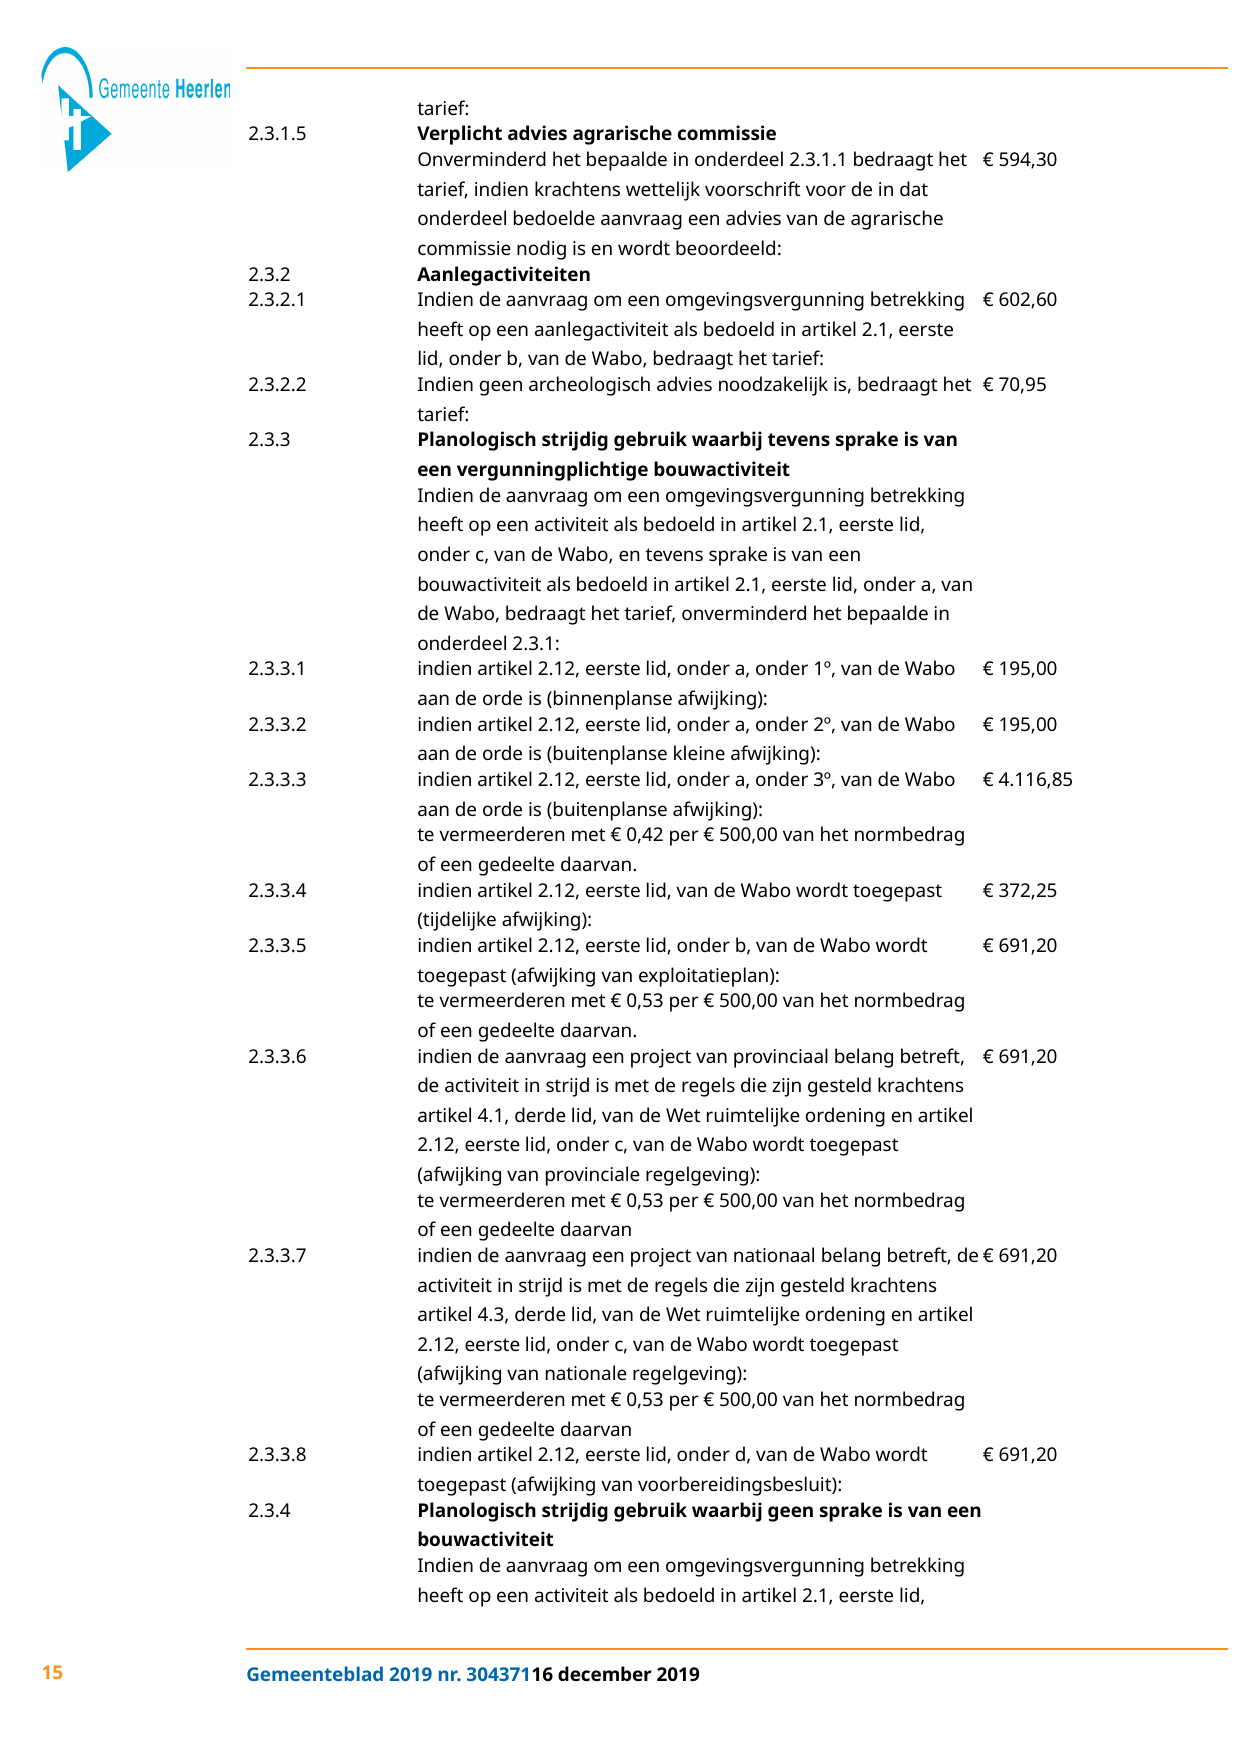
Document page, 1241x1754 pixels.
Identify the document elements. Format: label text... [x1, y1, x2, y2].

table_cell Planologisch strijdig gebruik waarbij geen sprake is van een bouwactiviteit [417, 1497, 983, 1552]
table_cell 2.3.3.6 [248, 1043, 417, 1187]
table_cell € 602,60 [983, 286, 1152, 371]
table_cell [983, 261, 1152, 286]
table_cell 2.3.3.2 [248, 711, 417, 766]
table_cell € 691,20 [983, 1442, 1152, 1497]
table_cell indien artikel 2.12, eerste lid, onder a, onder 1º, van de Wabo aan de orde is (binnenplanse afwijking): [417, 656, 983, 711]
table_cell 2.3.2.2 [248, 371, 417, 427]
table_cell Indien de aanvraag om een omgevingsvergunning betrekking heeft op een aanlegactiviteit als bedoeld in artikel 2.1, eerste lid, onder b, van de Wabo, bedraagt het tarief: [417, 286, 983, 371]
table_cell te vermeerderen met € 0,53 per € 500,00 van het normbedrag of een gedeelte daarvan. [417, 988, 983, 1043]
table_cell [983, 95, 1152, 121]
table_cell Aanlegactiviteiten [417, 261, 983, 286]
table_cell [983, 1187, 1152, 1242]
table_cell [248, 95, 417, 121]
table_cell Indien de aanvraag om een omgevingsvergunning betrekking heeft op een activiteit als bedoeld in artikel 2.1, eerste lid, [417, 1552, 983, 1607]
table_cell € 372,25 [983, 877, 1152, 932]
table_cell Planologisch strijdig gebruik waarbij tevens sprake is van een vergunningplichtige bouwactiviteit [417, 427, 983, 482]
table_cell [248, 146, 417, 261]
table_cell € 691,20 [983, 1242, 1152, 1386]
table_cell [983, 482, 1152, 656]
table_cell € 70,95 [983, 371, 1152, 427]
table_cell 2.3.3.3 [248, 766, 417, 822]
table_cell indien artikel 2.12, eerste lid, onder a, onder 3º, van de Wabo aan de orde is (buitenplanse afwijking): [417, 766, 983, 822]
table_cell indien de aanvraag een project van nationaal belang betreft, de activiteit in strijd is met de regels die zijn gesteld krachtens artikel 4.3, derde lid, van de Wet ruimtelijke ordening en artikel 2.12, eerste lid, onder c, van de Wabo wordt toegepast (afwijking van nationale regelgeving): [417, 1242, 983, 1386]
table_cell indien artikel 2.12, eerste lid, onder a, onder 2º, van de Wabo aan de orde is (buitenplanse kleine afwijking): [417, 711, 983, 766]
table_cell 2.3.3.5 [248, 932, 417, 987]
table_cell 2.3.4 [248, 1497, 417, 1552]
table_cell te vermeerderen met € 0,53 per € 500,00 van het normbedrag of een gedeelte daarvan [417, 1386, 983, 1442]
table_cell 2.3.2.1 [248, 286, 417, 371]
table_cell 2.3.3.1 [248, 656, 417, 711]
table_cell Onverminderd het bepaalde in onderdeel 2.3.1.1 bedraagt het tarief, indien krachtens wettelijk voorschrift voor de in dat onderdeel bedoelde aanvraag een advies van de agrarische commissie nodig is en wordt beoordeeld: [417, 146, 983, 261]
table_cell indien artikel 2.12, eerste lid, van de Wabo wordt toegepast (tijdelijke afwijking): [417, 877, 983, 932]
table_cell € 195,00 [983, 656, 1152, 711]
table_cell Indien geen archeologisch advies noodzakelijk is, bedraagt het tarief: [417, 371, 983, 427]
table_cell 2.3.2 [248, 261, 417, 286]
table_cell te vermeerderen met € 0,53 per € 500,00 van het normbedrag of een gedeelte daarvan [417, 1187, 983, 1242]
table_cell 2.3.3.8 [248, 1442, 417, 1497]
table_cell € 691,20 [983, 1043, 1152, 1187]
table_cell [983, 121, 1152, 146]
table_cell indien artikel 2.12, eerste lid, onder b, van de Wabo wordt toegepast (afwijking van exploitatieplan): [417, 932, 983, 987]
table_cell [248, 988, 417, 1043]
table_cell € 594,30 [983, 146, 1152, 261]
table_cell [983, 1497, 1152, 1552]
picture [41, 47, 59, 70]
table_cell 2.3.3.4 [248, 877, 417, 932]
table_cell [248, 1386, 417, 1442]
table_cell € 195,00 [983, 711, 1152, 766]
table_cell [983, 1386, 1152, 1442]
table_cell [248, 482, 417, 656]
table_cell Verplicht advies agrarische commissie [417, 121, 983, 146]
table_cell Indien de aanvraag om een omgevingsvergunning betrekking heeft op een activiteit als bedoeld in artikel 2.1, eerste lid, onder c, van de Wabo, en tevens sprake is van een bouwactiviteit als bedoeld in artikel 2.1, eerste lid, onder a, van de Wabo, bedraagt het tarief, onverminderd het bepaalde in onderdeel 2.3.1: [417, 482, 983, 656]
table_cell 2.3.3 [248, 427, 417, 482]
table_cell [983, 427, 1152, 482]
table_cell [248, 822, 417, 877]
table_cell indien artikel 2.12, eerste lid, onder d, van de Wabo wordt toegepast (afwijking van voorbereidingsbesluit): [417, 1442, 983, 1497]
table_cell 2.3.3.7 [248, 1242, 417, 1386]
table_cell [983, 822, 1152, 877]
table_cell € 4.116,85 [983, 766, 1152, 822]
table_cell 2.3.1.5 [248, 121, 417, 146]
table_cell te vermeerderen met € 0,42 per € 500,00 van het normbedrag of een gedeelte daarvan. [417, 822, 983, 877]
table_cell [983, 988, 1152, 1043]
table_cell [248, 1552, 417, 1607]
table_cell indien de aanvraag een project van provinciaal belang betreft, de activiteit in strijd is met de regels die zijn gesteld krachtens artikel 4.1, derde lid, van de Wet ruimtelijke ordening en artikel 2.12, eerste lid, onder c, van de Wabo wordt toegepast (afwijking van provinciale regelgeving): [417, 1043, 983, 1187]
table_cell [983, 1552, 1152, 1607]
table_cell [248, 1187, 417, 1242]
table_cell tarief: [417, 95, 983, 121]
table_cell € 691,20 [983, 932, 1152, 987]
picture [41, 47, 231, 172]
